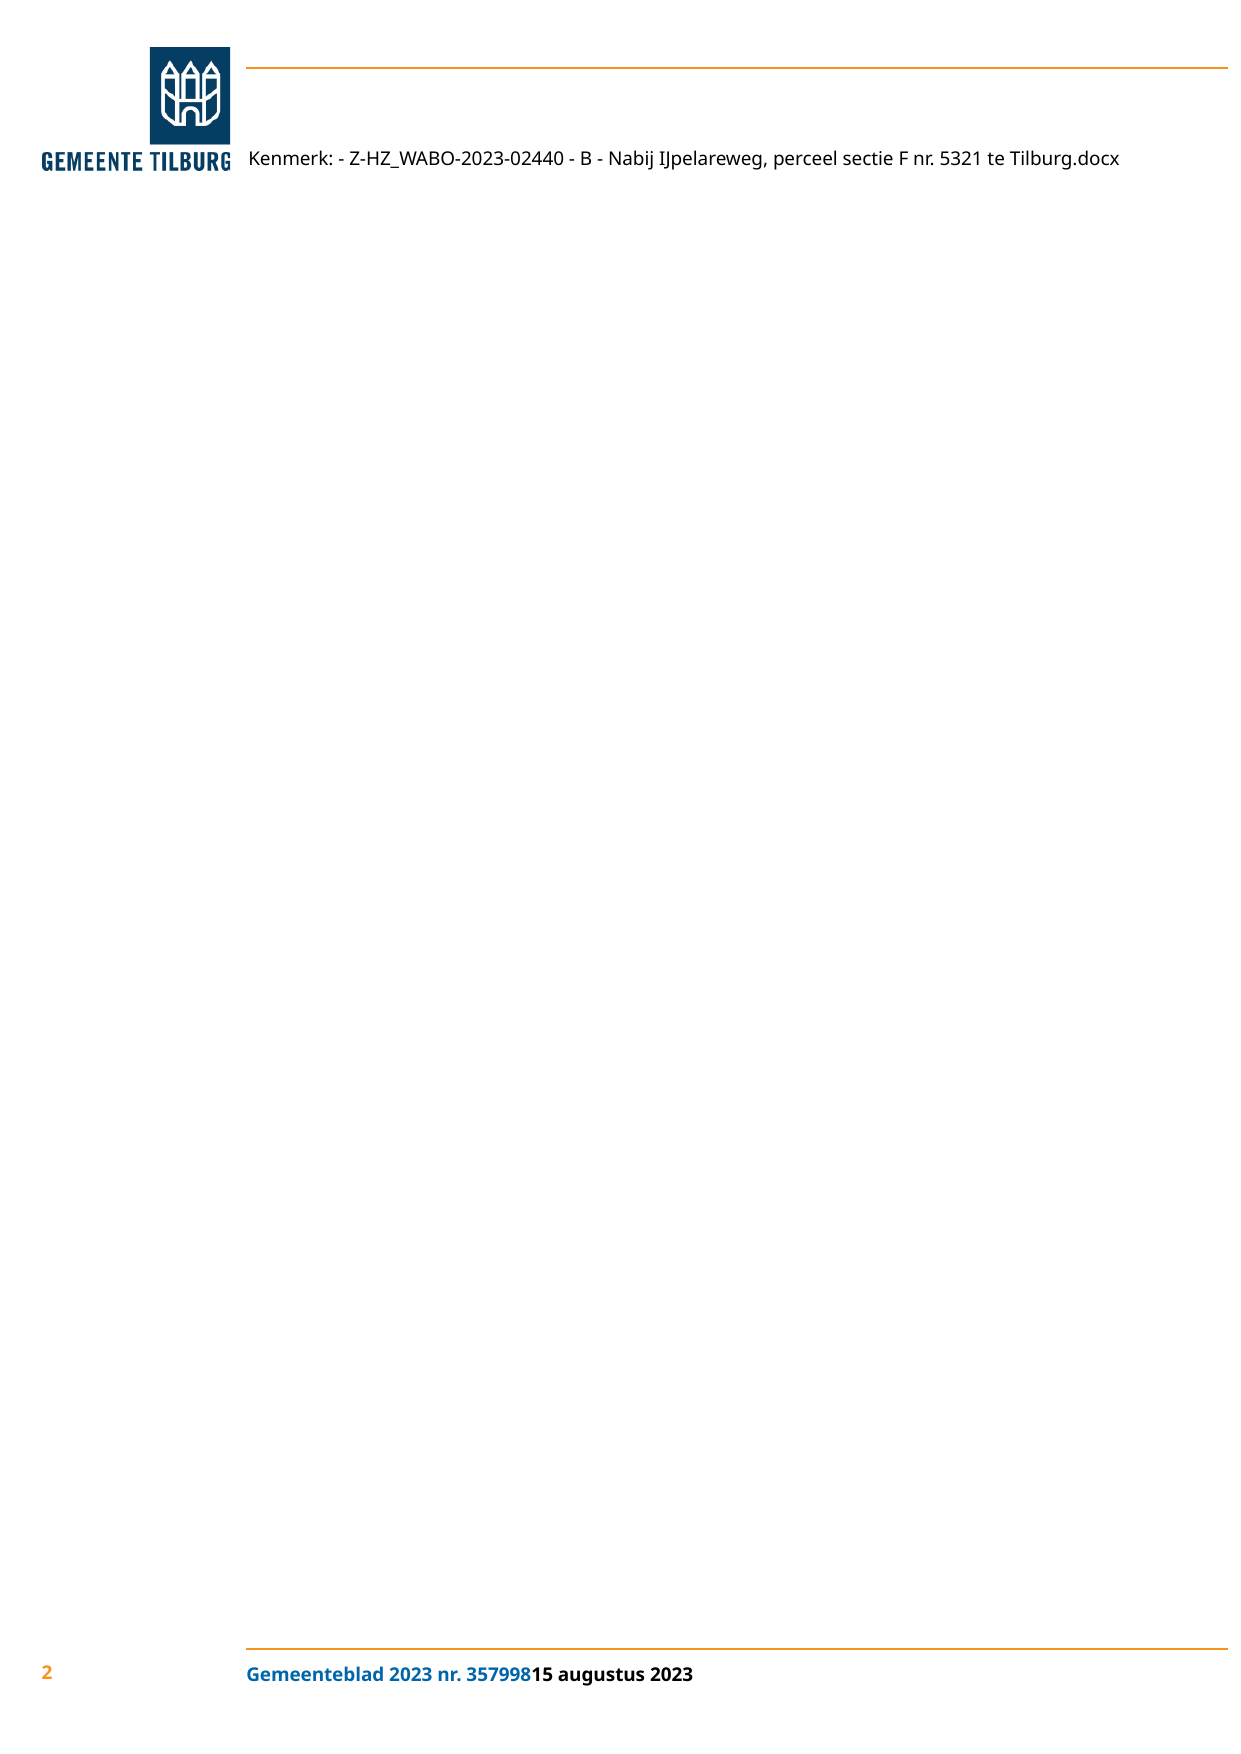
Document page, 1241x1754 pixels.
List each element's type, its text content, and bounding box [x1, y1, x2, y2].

picture [41, 47, 231, 172]
text Kenmerk: - Z-HZ_WABO-2023-02440 - B - Nabij IJpelareweg, perceel sectie F nr. 5321 te Tilburg.docx [248, 145, 1152, 171]
